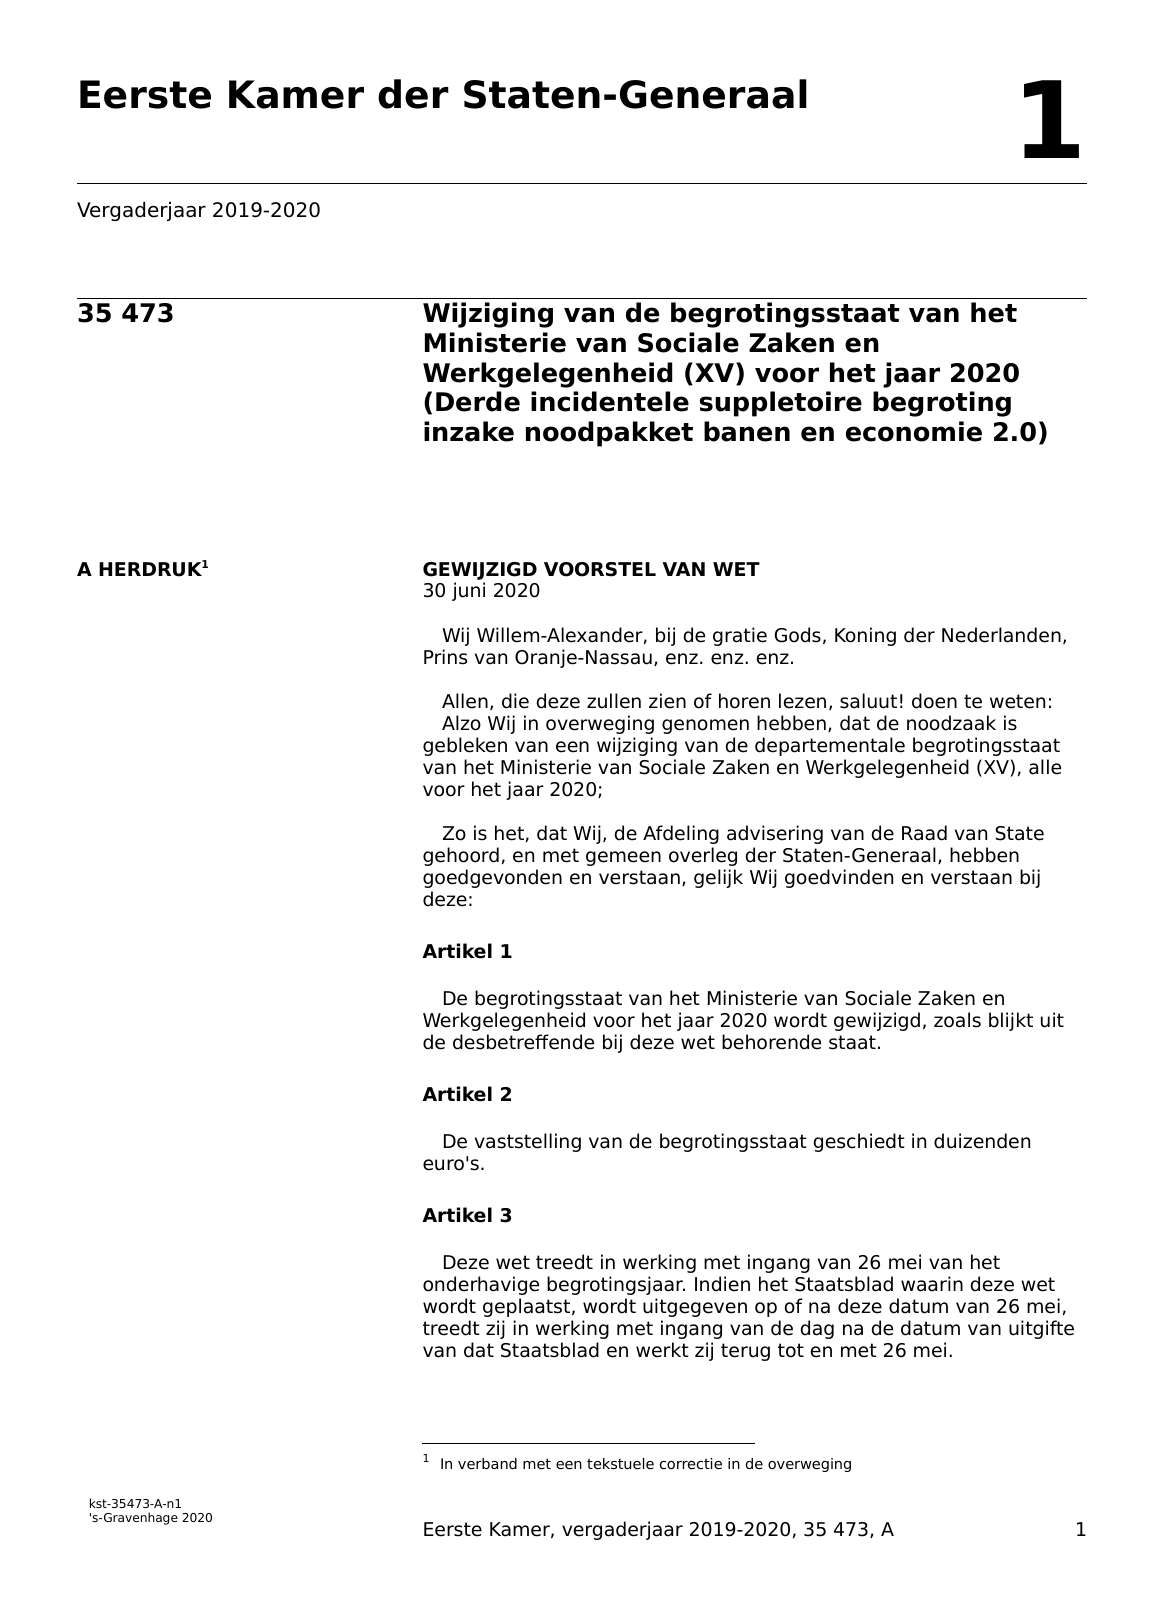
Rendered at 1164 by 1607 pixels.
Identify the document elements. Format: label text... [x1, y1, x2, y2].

table_header 1 [886, 59, 1087, 183]
text Zo is het, dat Wij, de Afdeling advisering van de Raad van State gehoord, en met gemeen overleg der Staten-Generaal, hebben goedgevonden en verstaan, gelijk Wij goedvinden en verstaan bij deze: [422, 823, 1087, 911]
table_header Eerste Kamer der Staten-Generaal [77, 59, 886, 183]
subtitle A HERDRUK GEWIJZIGD VOORSTEL VAN WET [77, 558, 1087, 580]
subtitle 35 473 Wijziging van de begrotingsstaat van het Ministerie van Sociale Zaken en Werkgelegenheid (XV) voor het jaar 2020 (Derde incidentele suppletoire begroting inzake noodpakket banen en economie 2.0) [77, 299, 1087, 447]
subtitle Artikel 2 [422, 1084, 1087, 1106]
text Allen, die deze zullen zien of horen lezen, saluut! doen te weten: [422, 691, 1087, 713]
text In verband met een tekstuele correctie in de overweging [422, 1452, 1087, 1474]
text De begrotingsstaat van het Ministerie van Sociale Zaken en Werkgelegenheid voor het jaar 2020 wordt gewijzigd, zoals blijkt uit de desbetreffende bij deze wet behorende staat. [422, 988, 1087, 1054]
subtitle Artikel 3 [422, 1204, 1087, 1227]
text 30 juni 2020 [422, 580, 1087, 602]
table_cell Vergaderjaar 2019-2020 [77, 184, 1087, 298]
text Wij Willem-Alexander, bij de gratie Gods, Koning der Nederlanden, Prins van Oranje-Nassau, enz. enz. enz. [422, 624, 1087, 668]
subtitle Artikel 1 [422, 941, 1087, 963]
text Alzo Wij in overweging genomen hebben, dat de noodzaak is gebleken van een wijziging van de departementale begrotingsstaat van het Ministerie van Sociale Zaken en Werkgelegenheid (XV), alle voor het jaar 2020; [422, 713, 1087, 801]
text Deze wet treedt in werking met ingang van 26 mei van het onderhavige begrotingsjaar. Indien het Staatsblad waarin deze wet wordt geplaatst, wordt uitgegeven op of na deze datum van 26 mei, treedt zij in werking met ingang van de dag na de datum van uitgifte van dat Staatsblad en werkt zij terug tot en met 26 mei. [422, 1252, 1087, 1361]
text kst-35473-A-n1 [88, 1497, 323, 1511]
text De vaststelling van de begrotingsstaat geschiedt in duizenden euro's. [422, 1131, 1087, 1174]
text 's-Gravenhage 2020 [88, 1511, 323, 1525]
